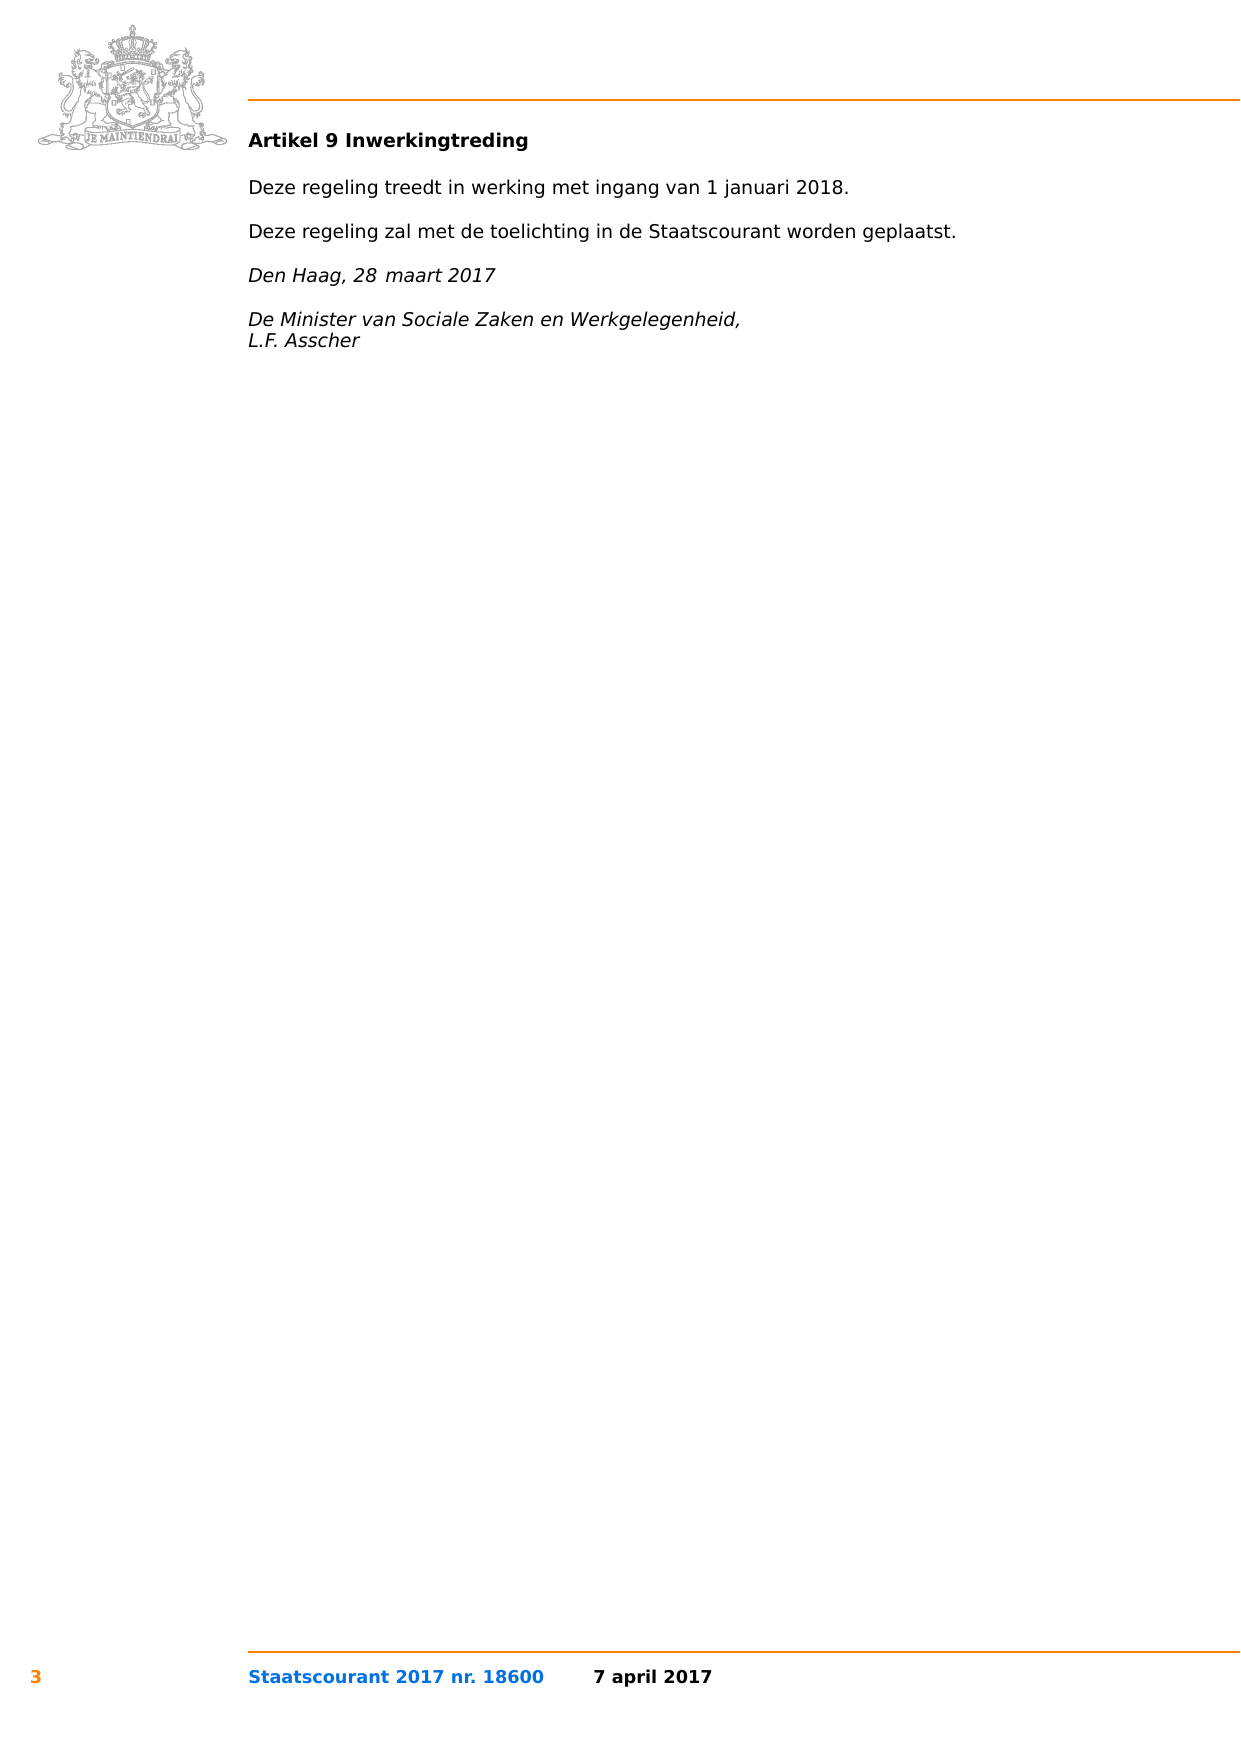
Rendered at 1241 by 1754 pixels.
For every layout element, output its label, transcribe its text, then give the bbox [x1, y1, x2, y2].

picture [38, 25, 227, 150]
text Den Haag, 28 maart 2017 [248, 264, 1163, 287]
text De Minister van Sociale Zaken en Werkgelegenheid, L.F. Asscher [248, 308, 1163, 352]
text Deze regeling treedt in werking met ingang van 1 januari 2018. [248, 177, 1163, 199]
text Deze regeling zal met de toelichting in de Staatscourant worden geplaatst. [248, 221, 1163, 243]
subtitle Artikel 9 Inwerkingtreding [248, 130, 1163, 152]
